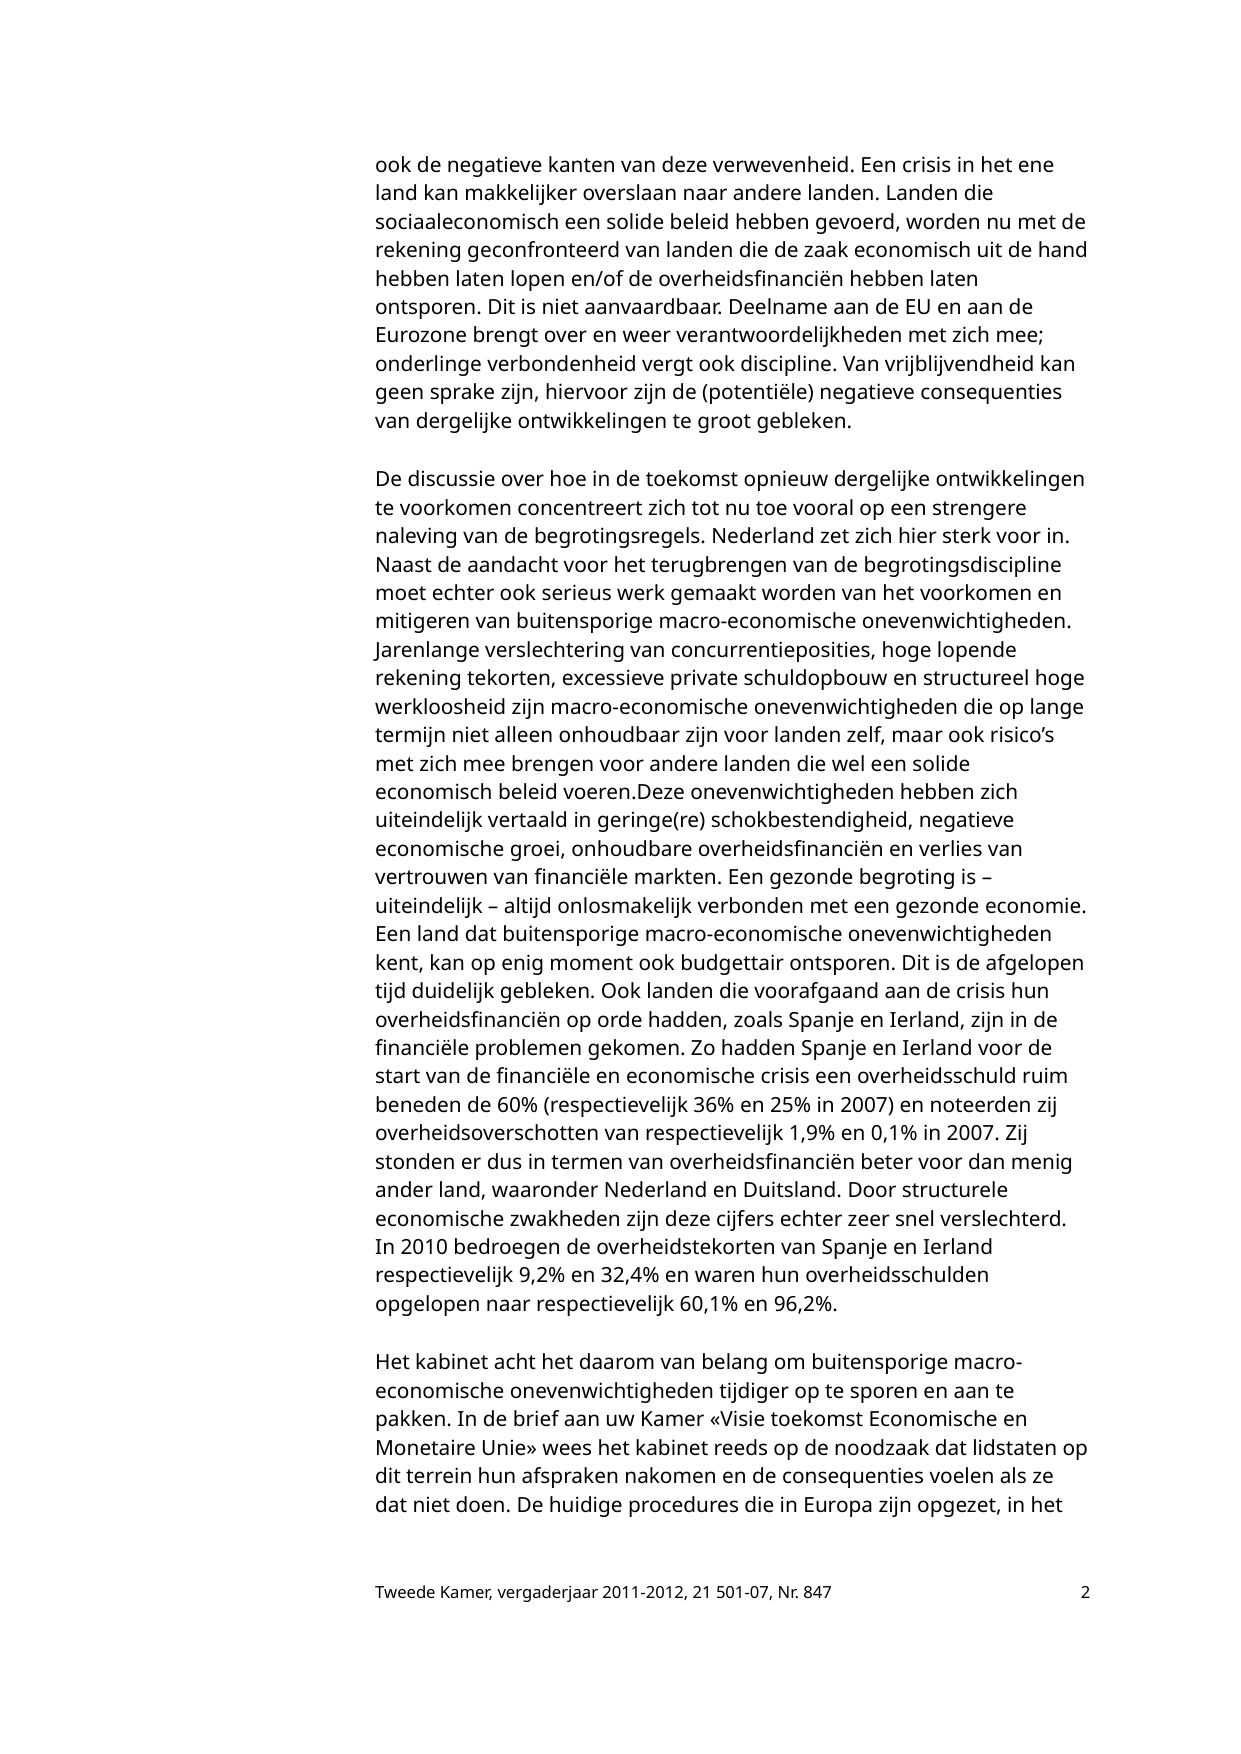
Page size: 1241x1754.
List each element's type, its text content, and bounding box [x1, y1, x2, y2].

text De discussie over hoe in de toekomst opnieuw dergelijke ontwikkelingen te voorkomen concentreert zich tot nu toe vooral op een strengere naleving van de begrotingsregels. Nederland zet zich hier sterk voor in. Naast de aandacht voor het terugbrengen van de begrotingsdiscipline moet echter ook serieus werk gemaakt worden van het voorkomen en mitigeren van buitensporige macro-economische onevenwichtigheden. Jarenlange verslechtering van concurrentieposities, hoge lopende rekening tekorten, excessieve private schuldopbouw en structureel hoge werkloosheid zijn macro-economische onevenwichtigheden die op lange termijn niet alleen onhoudbaar zijn voor landen zelf, maar ook risico’s met zich mee brengen voor andere landen die wel een solide economisch beleid voeren.Deze onevenwichtigheden hebben zich uiteindelijk vertaald in geringe(re) schokbestendigheid, negatieve economische groei, onhoudbare overheidsfinanciën en verlies van vertrouwen van financiële markten. Een gezonde begroting is – uiteindelijk – altijd onlosmakelijk verbonden met een gezonde economie. Een land dat buitensporige macro-economische onevenwichtigheden kent, kan op enig moment ook budgettair ontsporen. Dit is de afgelopen tijd duidelijk gebleken. Ook landen die voorafgaand aan de crisis hun overheidsfinanciën op orde hadden, zoals Spanje en Ierland, zijn in de financiële problemen gekomen. Zo hadden Spanje en Ierland voor de start van de financiële en economische crisis een overheidsschuld ruim beneden de 60% (respectievelijk 36% en 25% in 2007) en noteerden zij overheidsoverschotten van respectievelijk 1,9% en 0,1% in 2007. Zij stonden er dus in termen van overheidsfinanciën beter voor dan menig ander land, waaronder Nederland en Duitsland. Door structurele economische zwakheden zijn deze cijfers echter zeer snel verslechterd. In 2010 bedroegen de overheidstekorten van Spanje en Ierland respectievelijk 9,2% en 32,4% en waren hun overheidsschulden opgelopen naar respectievelijk 60,1% en 96,2%. [375, 464, 1090, 1317]
text ook de negatieve kanten van deze verwevenheid. Een crisis in het ene land kan makkelijker overslaan naar andere landen. Landen die sociaaleconomisch een solide beleid hebben gevoerd, worden nu met de rekening geconfronteerd van landen die de zaak economisch uit de hand hebben laten lopen en/of de overheidsfinanciën hebben laten ontsporen. Dit is niet aanvaardbaar. Deelname aan de EU en aan de Eurozone brengt over en weer verantwoordelijkheden met zich mee; onderlinge verbondenheid vergt ook discipline. Van vrijblijvendheid kan geen sprake zijn, hiervoor zijn de (potentiële) negatieve consequenties van dergelijke ontwikkelingen te groot gebleken. [375, 150, 1090, 434]
text Het kabinet acht het daarom van belang om buitensporige macro-economische onevenwichtigheden tijdiger op te sporen en aan te pakken. In de brief aan uw Kamer «Visie toekomst Economische en Monetaire Unie» wees het kabinet reeds op de noodzaak dat lidstaten op dit terrein hun afspraken nakomen en de consequenties voelen als ze dat niet doen. De huidige procedures die in Europa zijn opgezet, in het [375, 1347, 1090, 1518]
